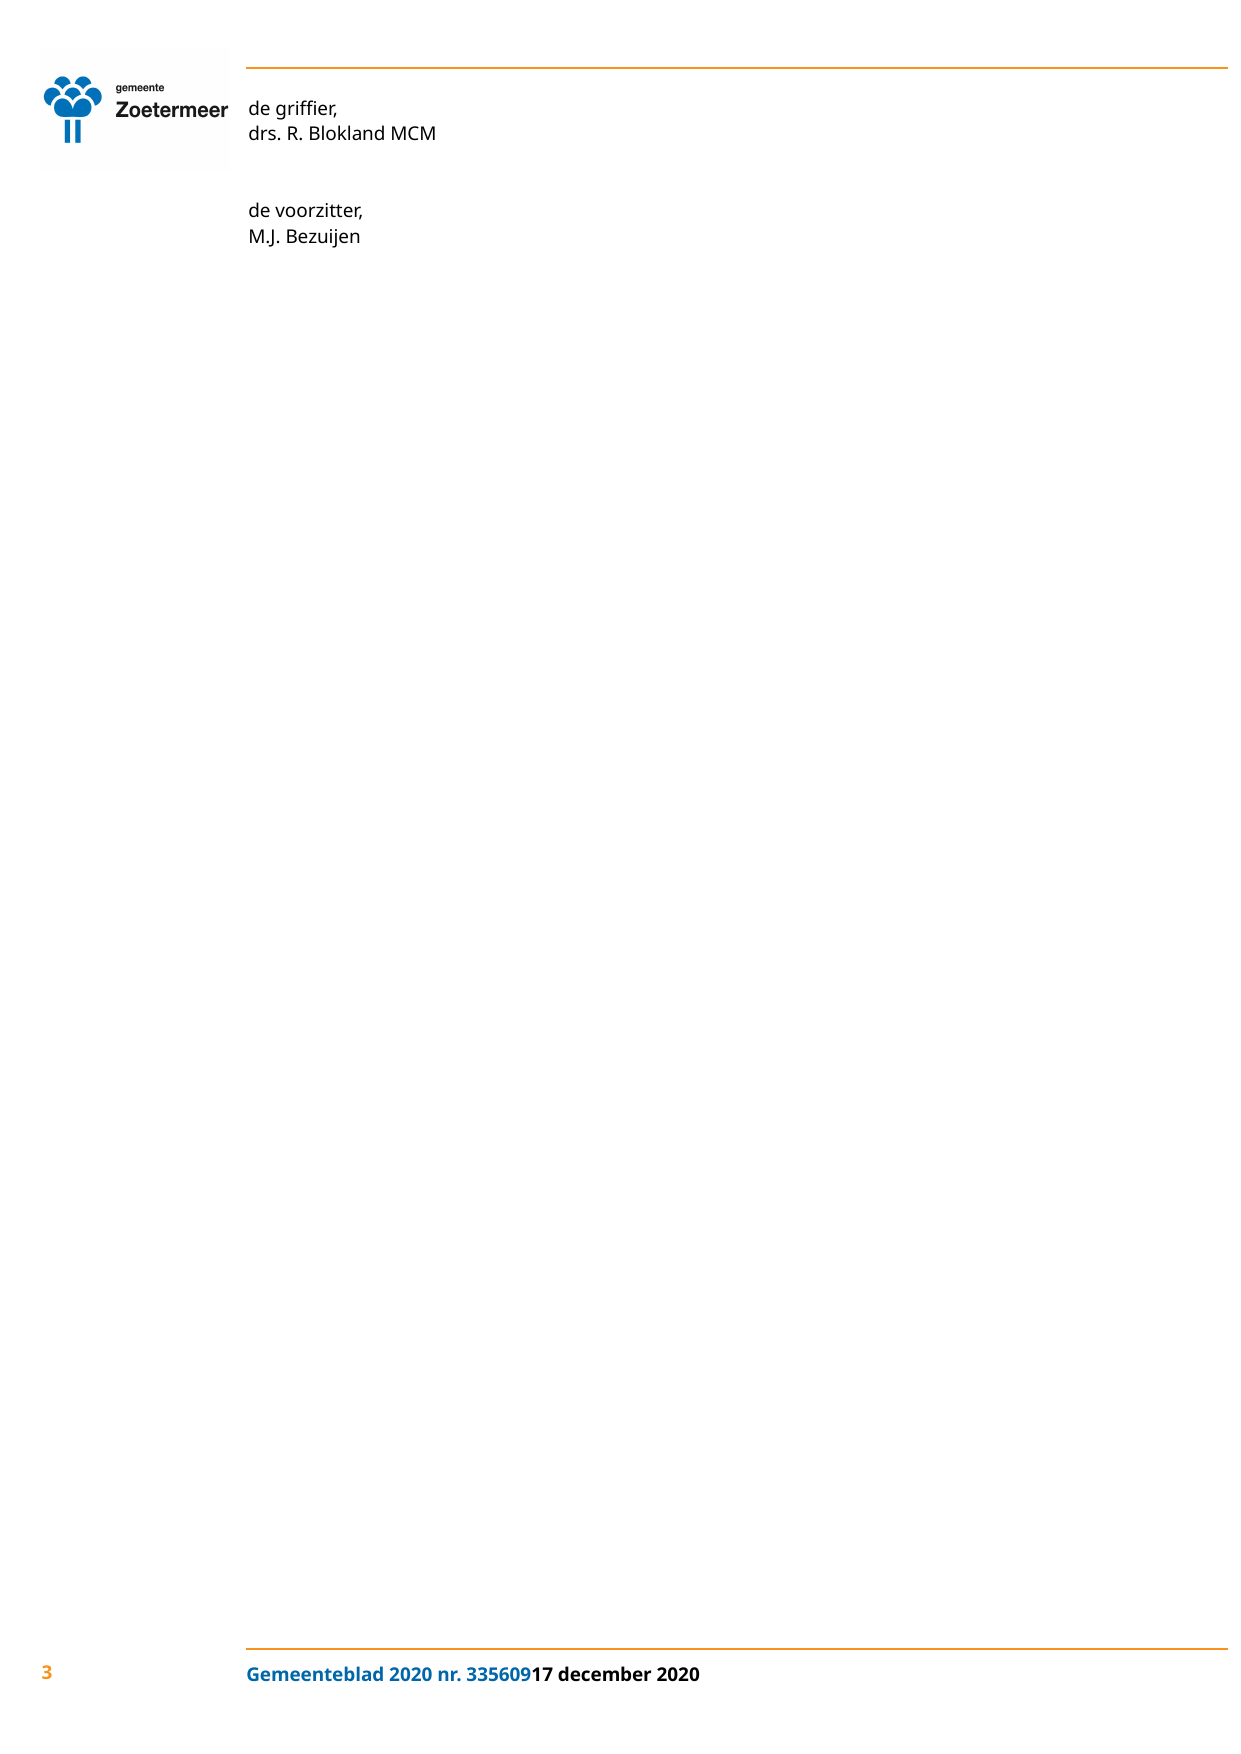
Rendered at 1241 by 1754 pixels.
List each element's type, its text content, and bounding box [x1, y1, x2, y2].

text drs. R. Blokland MCM [248, 121, 1152, 146]
picture [41, 47, 231, 172]
text de voorzitter, [248, 198, 1152, 223]
text M.J. Bezuijen [248, 223, 1152, 249]
text de griffier, [248, 95, 1152, 121]
